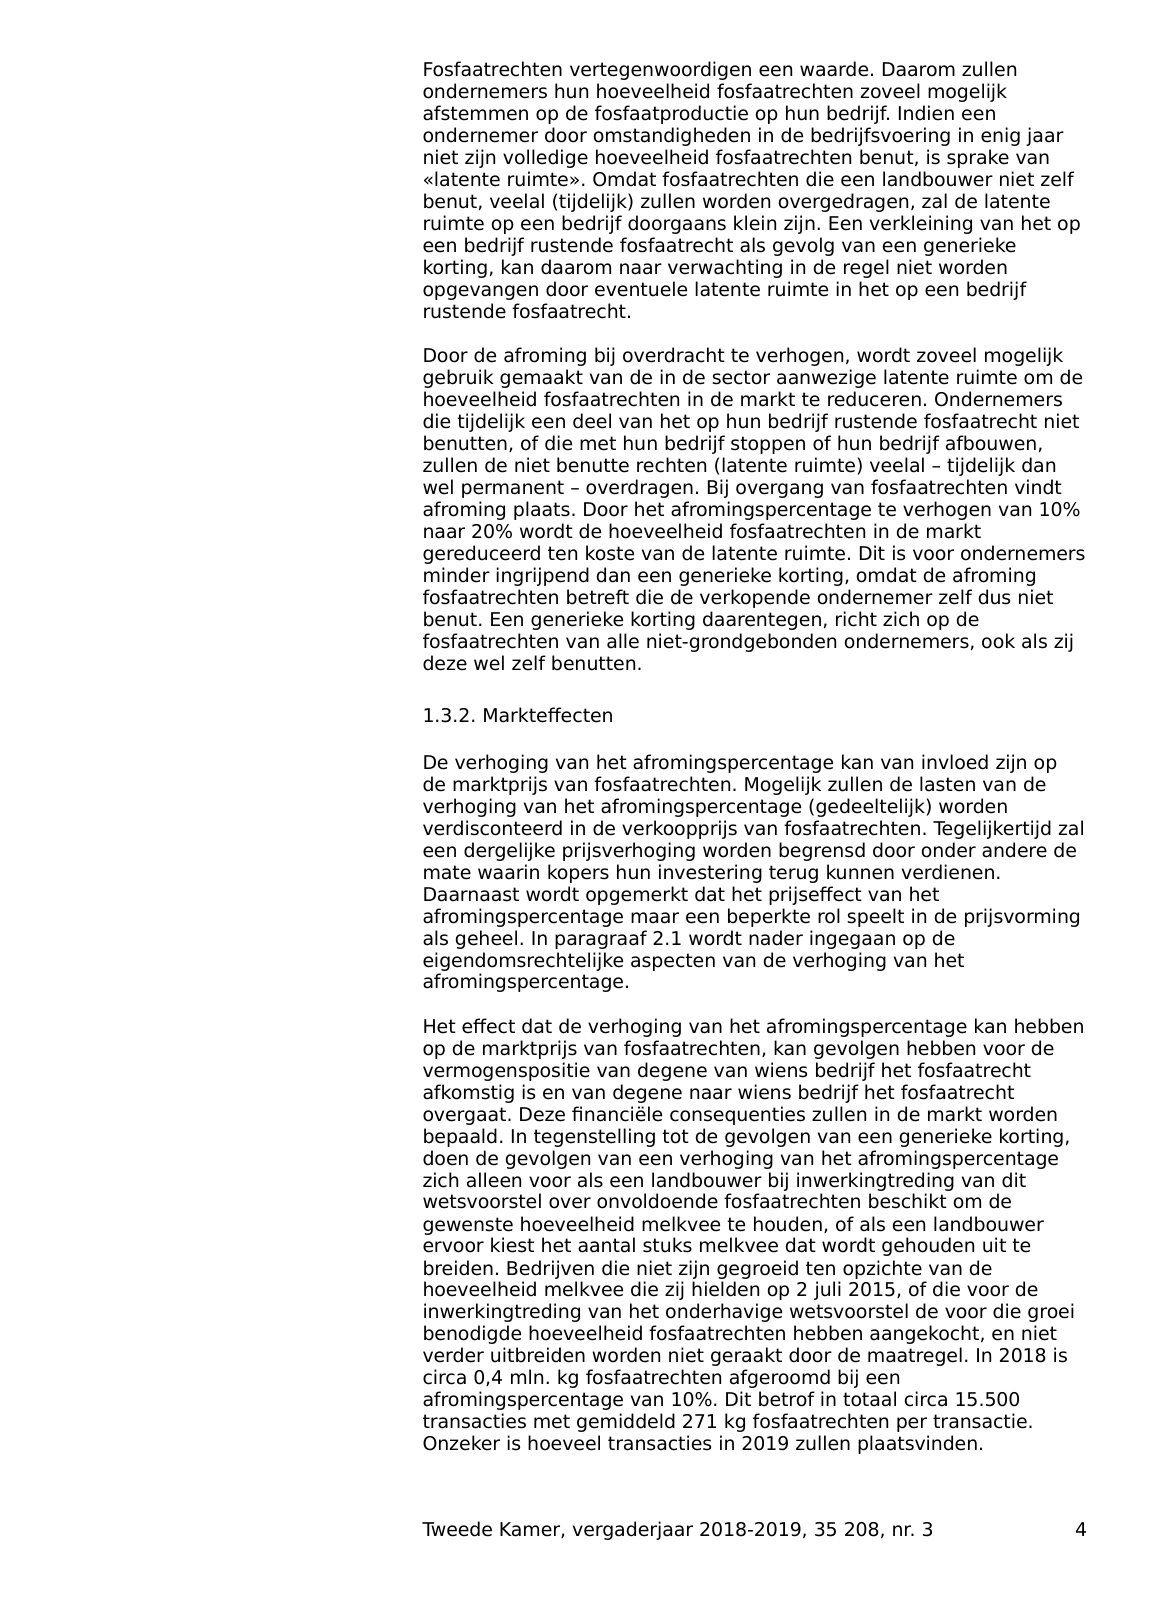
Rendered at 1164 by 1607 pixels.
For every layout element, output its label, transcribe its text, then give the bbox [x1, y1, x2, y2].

text De verhoging van het afromingspercentage kan van invloed zijn op de marktprijs van fosfaatrechten. Mogelijk zullen de lasten van de verhoging van het afromingspercentage (gedeeltelijk) worden verdisconteerd in de verkoopprijs van fosfaatrechten. Tegelijkertijd zal een dergelijke prijsverhoging worden begrensd door onder andere de mate waarin kopers hun investering terug kunnen verdienen. Daarnaast wordt opgemerkt dat het prijseffect van het afromingspercentage maar een beperkte rol speelt in de prijsvorming als geheel. In paragraaf 2.1 wordt nader ingegaan op de eigendomsrechtelijke aspecten van de verhoging van het afromingspercentage. [422, 752, 1087, 993]
subtitle 1.3.2. Markteffecten [422, 705, 1087, 727]
text Fosfaatrechten vertegenwoordigen een waarde. Daarom zullen ondernemers hun hoeveelheid fosfaatrechten zoveel mogelijk afstemmen op de fosfaatproductie op hun bedrijf. Indien een ondernemer door omstandigheden in de bedrijfsvoering in enig jaar niet zijn volledige hoeveelheid fosfaatrechten benut, is sprake van «latente ruimte». Omdat fosfaatrechten die een landbouwer niet zelf benut, veelal (tijdelijk) zullen worden overgedragen, zal de latente ruimte op een bedrijf doorgaans klein zijn. Een verkleining van het op een bedrijf rustende fosfaatrecht als gevolg van een generieke korting, kan daarom naar verwachting in de regel niet worden opgevangen door eventuele latente ruimte in het op een bedrijf rustende fosfaatrecht. [422, 59, 1087, 323]
text Door de afroming bij overdracht te verhogen, wordt zoveel mogelijk gebruik gemaakt van de in de sector aanwezige latente ruimte om de hoeveelheid fosfaatrechten in de markt te reduceren. Ondernemers die tijdelijk een deel van het op hun bedrijf rustende fosfaatrecht niet benutten, of die met hun bedrijf stoppen of hun bedrijf afbouwen, zullen de niet benutte rechten (latente ruimte) veelal – tijdelijk dan wel permanent – overdragen. Bij overgang van fosfaatrechten vindt afroming plaats. Door het afromingspercentage te verhogen van 10% naar 20% wordt de hoeveelheid fosfaatrechten in de markt gereduceerd ten koste van de latente ruimte. Dit is voor ondernemers minder ingrijpend dan een generieke korting, omdat de afroming fosfaatrechten betreft die de verkopende ondernemer zelf dus niet benut. Een generieke korting daarentegen, richt zich op de fosfaatrechten van alle niet-grondgebonden ondernemers, ook als zij deze wel zelf benutten. [422, 345, 1087, 675]
text Het effect dat de verhoging van het afromingspercentage kan hebben op de marktprijs van fosfaatrechten, kan gevolgen hebben voor de vermogenspositie van degene van wiens bedrijf het fosfaatrecht afkomstig is en van degene naar wiens bedrijf het fosfaatrecht overgaat. Deze financiële consequenties zullen in de markt worden bepaald. In tegenstelling tot de gevolgen van een generieke korting, doen de gevolgen van een verhoging van het afromingspercentage zich alleen voor als een landbouwer bij inwerkingtreding van dit wetsvoorstel over onvoldoende fosfaatrechten beschikt om de gewenste hoeveelheid melkvee te houden, of als een landbouwer ervoor kiest het aantal stuks melkvee dat wordt gehouden uit te breiden. Bedrijven die niet zijn gegroeid ten opzichte van de hoeveelheid melkvee die zij hielden op 2 juli 2015, of die voor de inwerkingtreding van het onderhavige wetsvoorstel de voor die groei benodigde hoeveelheid fosfaatrechten hebben aangekocht, en niet verder uitbreiden worden niet geraakt door de maatregel. In 2018 is circa 0,4 mln. kg fosfaatrechten afgeroomd bij een afromingspercentage van 10%. Dit betrof in totaal circa 15.500 transacties met gemiddeld 271 kg fosfaatrechten per transactie. Onzeker is hoeveel transacties in 2019 zullen plaatsvinden. [422, 1016, 1087, 1455]
